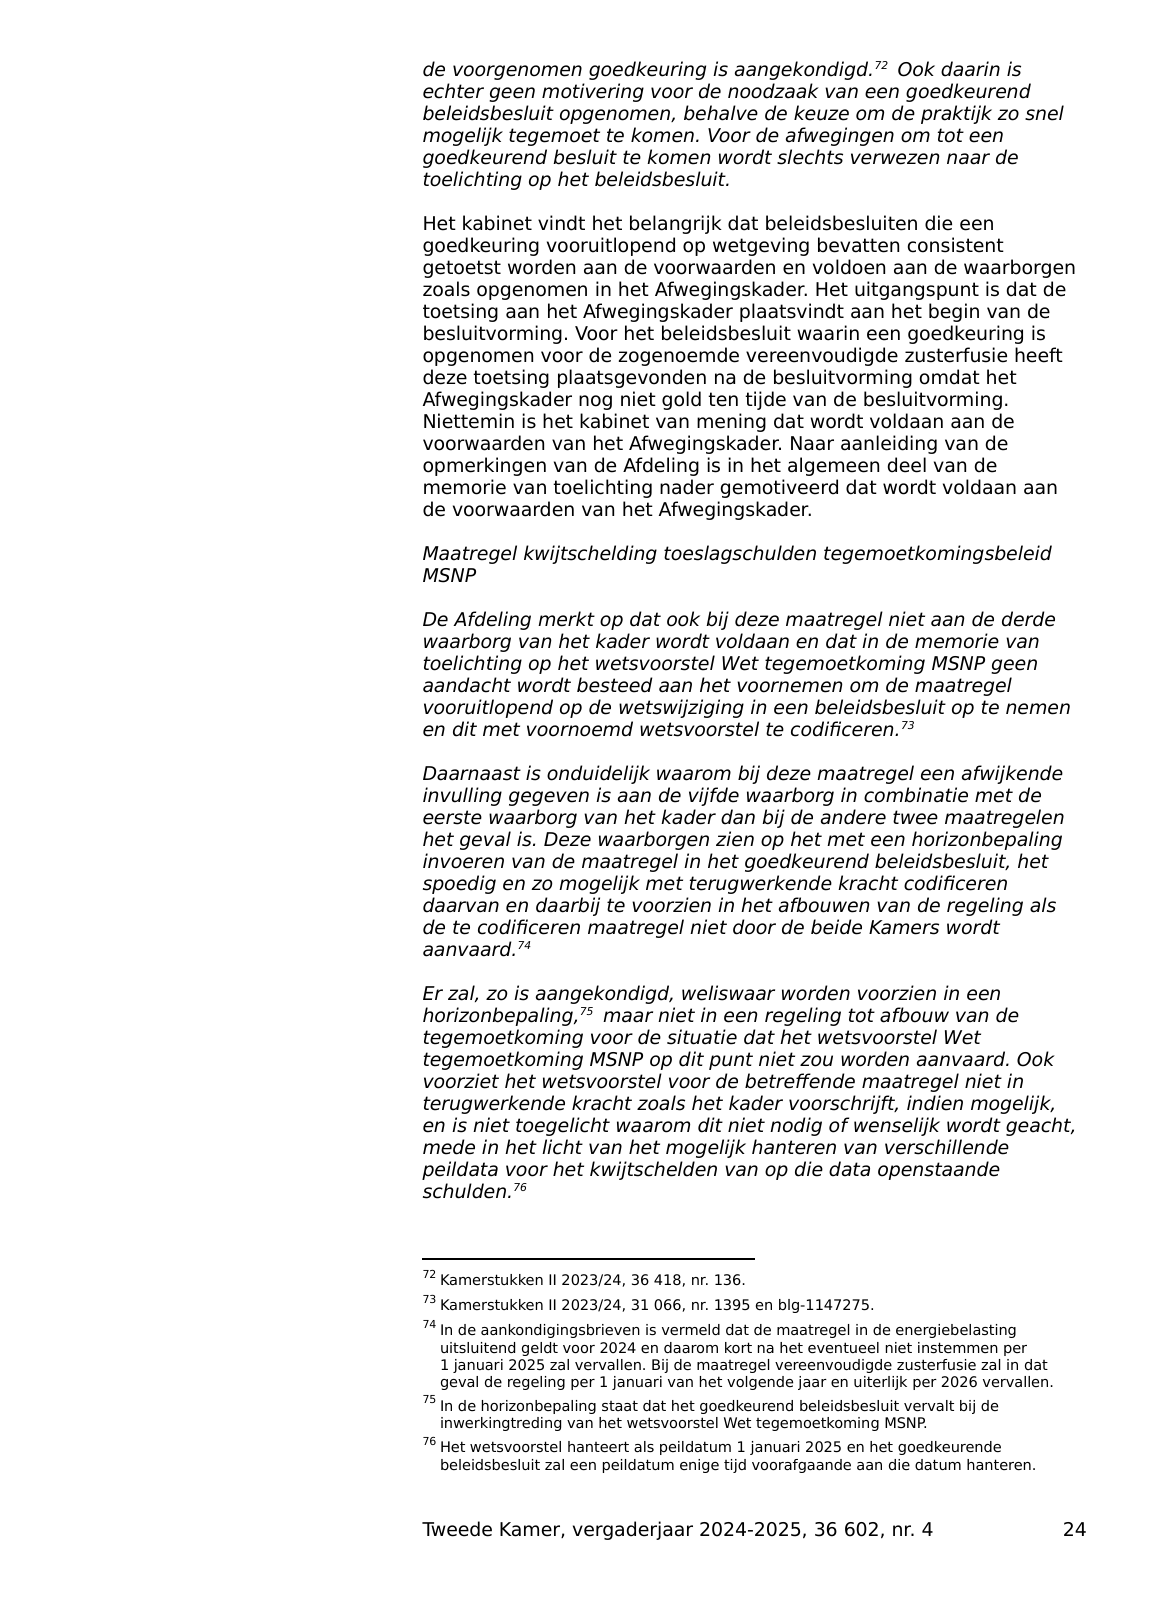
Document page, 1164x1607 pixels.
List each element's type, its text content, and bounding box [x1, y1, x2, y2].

text Er zal, zo is aangekondigd, weliswaar worden voorzien in een horizonbepaling, maar niet in een regeling tot afbouw van de tegemoetkoming voor de situatie dat het wetsvoorstel Wet tegemoetkoming MSNP op dit punt niet zou worden aanvaard. Ook voorziet het wetsvoorstel voor de betreffende maatregel niet in terugwerkende kracht zoals het kader voorschrijft, indien mogelijk, en is niet toegelicht waarom dit niet nodig of wenselijk wordt geacht, mede in het licht van het mogelijk hanteren van verschillende peildata voor het kwijtschelden van op die data openstaande schulden. [422, 983, 1087, 1203]
text In de aankondigingsbrieven is vermeld dat de maatregel in de energiebelasting uitsluitend geldt voor 2024 en daarom kort na het eventueel niet instemmen per 1 januari 2025 zal vervallen. Bij de maatregel vereenvoudigde zusterfusie zal in dat geval de regeling per 1 januari van het volgende jaar en uiterlijk per 2026 vervallen. [422, 1318, 1087, 1391]
text De Afdeling merkt op dat ook bij deze maatregel niet aan de derde waarborg van het kader wordt voldaan en dat in de memorie van toelichting op het wetsvoorstel Wet tegemoetkoming MSNP geen aandacht wordt besteed aan het voornemen om de maatregel vooruitlopend op de wetswijziging in een beleidsbesluit op te nemen en dit met voornoemd wetsvoorstel te codificeren. [422, 609, 1087, 741]
text de voorgenomen goedkeuring is aangekondigd. Ook daarin is echter geen motivering voor de noodzaak van een goedkeurend beleidsbesluit opgenomen, behalve de keuze om de praktijk zo snel mogelijk tegemoet te komen. Voor de afwegingen om tot een goedkeurend besluit te komen wordt slechts verwezen naar de toelichting op het beleidsbesluit. [422, 59, 1087, 191]
text In de horizonbepaling staat dat het goedkeurend beleidsbesluit vervalt bij de inwerkingtreding van het wetsvoorstel Wet tegemoetkoming MSNP. [422, 1393, 1087, 1432]
text Daarnaast is onduidelijk waarom bij deze maatregel een afwijkende invulling gegeven is aan de vijfde waarborg in combinatie met de eerste waarborg van het kader dan bij de andere twee maatregelen het geval is. Deze waarborgen zien op het met een horizonbepaling invoeren van de maatregel in het goedkeurend beleidsbesluit, het spoedig en zo mogelijk met terugwerkende kracht codificeren daarvan en daarbij te voorzien in het afbouwen van de regeling als de te codificeren maatregel niet door de beide Kamers wordt aanvaard. [422, 763, 1087, 961]
text Kamerstukken II 2023/24, 36 418, nr. 136. [422, 1268, 1087, 1290]
text Kamerstukken II 2023/24, 31 066, nr. 1395 en blg-1147275. [422, 1293, 1087, 1315]
text Het kabinet vindt het belangrijk dat beleidsbesluiten die een goedkeuring vooruitlopend op wetgeving bevatten consistent getoetst worden aan de voorwaarden en voldoen aan de waarborgen zoals opgenomen in het Afwegingskader. Het uitgangspunt is dat de toetsing aan het Afwegingskader plaatsvindt aan het begin van de besluitvorming. Voor het beleidsbesluit waarin een goedkeuring is opgenomen voor de zogenoemde vereenvoudigde zusterfusie heeft deze toetsing plaatsgevonden na de besluitvorming omdat het Afwegingskader nog niet gold ten tijde van de besluitvorming. Niettemin is het kabinet van mening dat wordt voldaan aan de voorwaarden van het Afwegingskader. Naar aanleiding van de opmerkingen van de Afdeling is in het algemeen deel van de memorie van toelichting nader gemotiveerd dat wordt voldaan aan de voorwaarden van het Afwegingskader. [422, 213, 1087, 521]
text Het wetsvoorstel hanteert als peildatum 1 januari 2025 en het goedkeurende beleidsbesluit zal een peildatum enige tijd voorafgaande aan die datum hanteren. [422, 1435, 1087, 1474]
subtitle Maatregel kwijtschelding toeslagschulden tegemoetkomingsbeleid MSNP [422, 543, 1087, 587]
